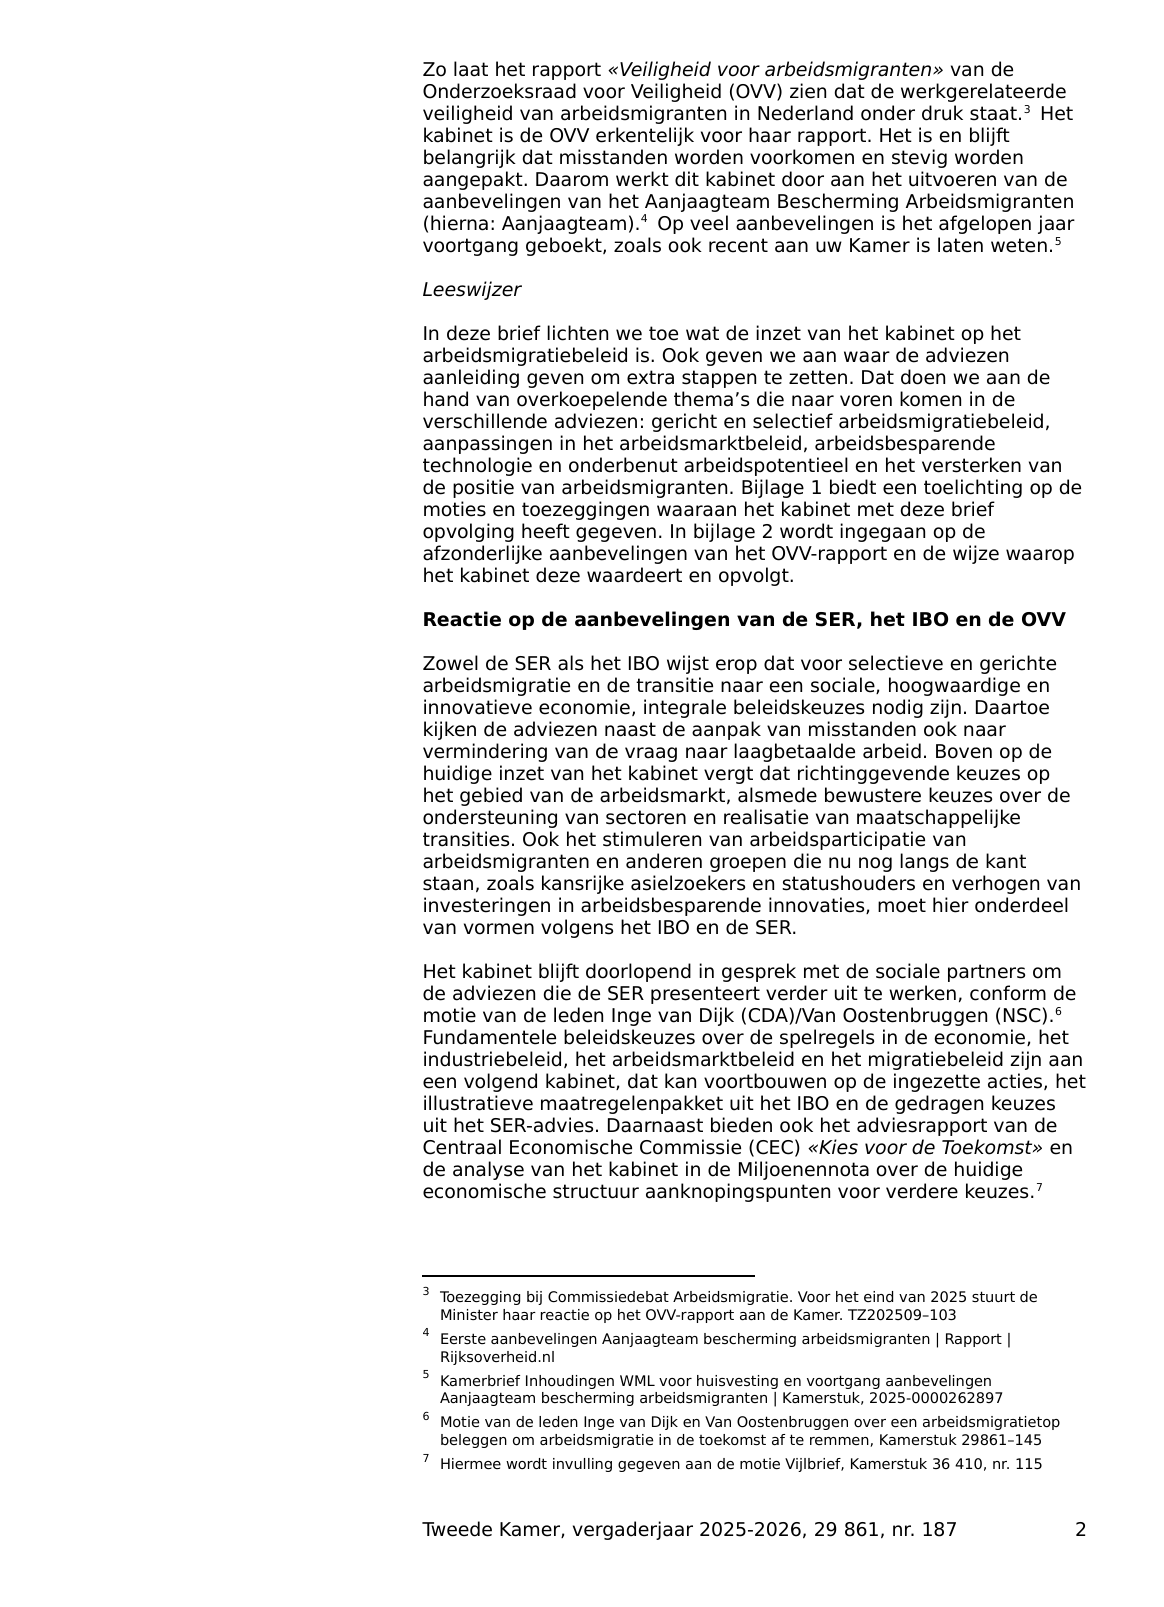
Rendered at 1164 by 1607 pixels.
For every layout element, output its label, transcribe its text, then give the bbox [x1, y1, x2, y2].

text Hiermee wordt invulling gegeven aan de motie Vijlbrief, Kamerstuk 36 410, nr. 115 [422, 1452, 1087, 1474]
text Zowel de SER als het IBO wijst erop dat voor selectieve en gerichte arbeidsmigratie en de transitie naar een sociale, hoogwaardige en innovatieve economie, integrale beleidskeuzes nodig zijn. Daartoe kijken de adviezen naast de aanpak van misstanden ook naar vermindering van de vraag naar laagbetaalde arbeid. Boven op de huidige inzet van het kabinet vergt dat richtinggevende keuzes op het gebied van de arbeidsmarkt, alsmede bewustere keuzes over de ondersteuning van sectoren en realisatie van maatschappelijke transities. Ook het stimuleren van arbeidsparticipatie van arbeidsmigranten en anderen groepen die nu nog langs de kant staan, zoals kansrijke asielzoekers en statushouders en verhogen van investeringen in arbeidsbesparende innovaties, moet hier onderdeel van vormen volgens het IBO en de SER. [422, 653, 1087, 939]
text Kamerbrief Inhoudingen WML voor huisvesting en voortgang aanbevelingen Aanjaagteam bescherming arbeidsmigranten | Kamerstuk, 2025-0000262897 [422, 1368, 1087, 1407]
subtitle Leeswijzer [422, 279, 1087, 301]
subtitle Reactie op de aanbevelingen van de SER, het IBO en de OVV [422, 609, 1087, 631]
text Eerste aanbevelingen Aanjaagteam bescherming arbeidsmigranten | Rapport | Rijksoverheid.nl [422, 1327, 1087, 1366]
text In deze brief lichten we toe wat de inzet van het kabinet op het arbeidsmigratiebeleid is. Ook geven we aan waar de adviezen aanleiding geven om extra stappen te zetten. Dat doen we aan de hand van overkoepelende thema’s die naar voren komen in de verschillende adviezen: gericht en selectief arbeidsmigratiebeleid, aanpassingen in het arbeidsmarktbeleid, arbeidsbesparende technologie en onderbenut arbeidspotentieel en het versterken van de positie van arbeidsmigranten. Bijlage 1 biedt een toelichting op de moties en toezeggingen waaraan het kabinet met deze brief opvolging heeft gegeven. In bijlage 2 wordt ingegaan op de afzonderlijke aanbevelingen van het OVV-rapport en de wijze waarop het kabinet deze waardeert en opvolgt. [422, 323, 1087, 587]
text Het kabinet blijft doorlopend in gesprek met de sociale partners om de adviezen die de SER presenteert verder uit te werken, conform de motie van de leden Inge van Dijk (CDA)/Van Oostenbruggen (NSC). Fundamentele beleidskeuzes over de spelregels in de economie, het industriebeleid, het arbeidsmarktbeleid en het migratiebeleid zijn aan een volgend kabinet, dat kan voortbouwen op de ingezette acties, het illustratieve maatregelenpakket uit het IBO en de gedragen keuzes uit het SER-advies. Daarnaast bieden ook het adviesrapport van de Centraal Economische Commissie (CEC) «Kies voor de Toekomst» en de analyse van het kabinet in de Miljoenennota over de huidige economische structuur aanknopingspunten voor verdere keuzes. [422, 961, 1087, 1203]
text Motie van de leden Inge van Dijk en Van Oostenbruggen over een arbeidsmigratietop beleggen om arbeidsmigratie in de toekomst af te remmen, Kamerstuk 29861–145 [422, 1410, 1087, 1449]
text Zo laat het rapport «Veiligheid voor arbeidsmigranten» van de Onderzoeksraad voor Veiligheid (OVV) zien dat de werkgerelateerde veiligheid van arbeidsmigranten in Nederland onder druk staat. Het kabinet is de OVV erkentelijk voor haar rapport. Het is en blijft belangrijk dat misstanden worden voorkomen en stevig worden aangepakt. Daarom werkt dit kabinet door aan het uitvoeren van de aanbevelingen van het Aanjaagteam Bescherming Arbeidsmigranten (hierna: Aanjaagteam). Op veel aanbevelingen is het afgelopen jaar voortgang geboekt, zoals ook recent aan uw Kamer is laten weten. [422, 59, 1087, 257]
text Toezegging bij Commissiedebat Arbeidsmigratie. Voor het eind van 2025 stuurt de Minister haar reactie op het OVV-rapport aan de Kamer. TZ202509–103 [422, 1285, 1087, 1324]
